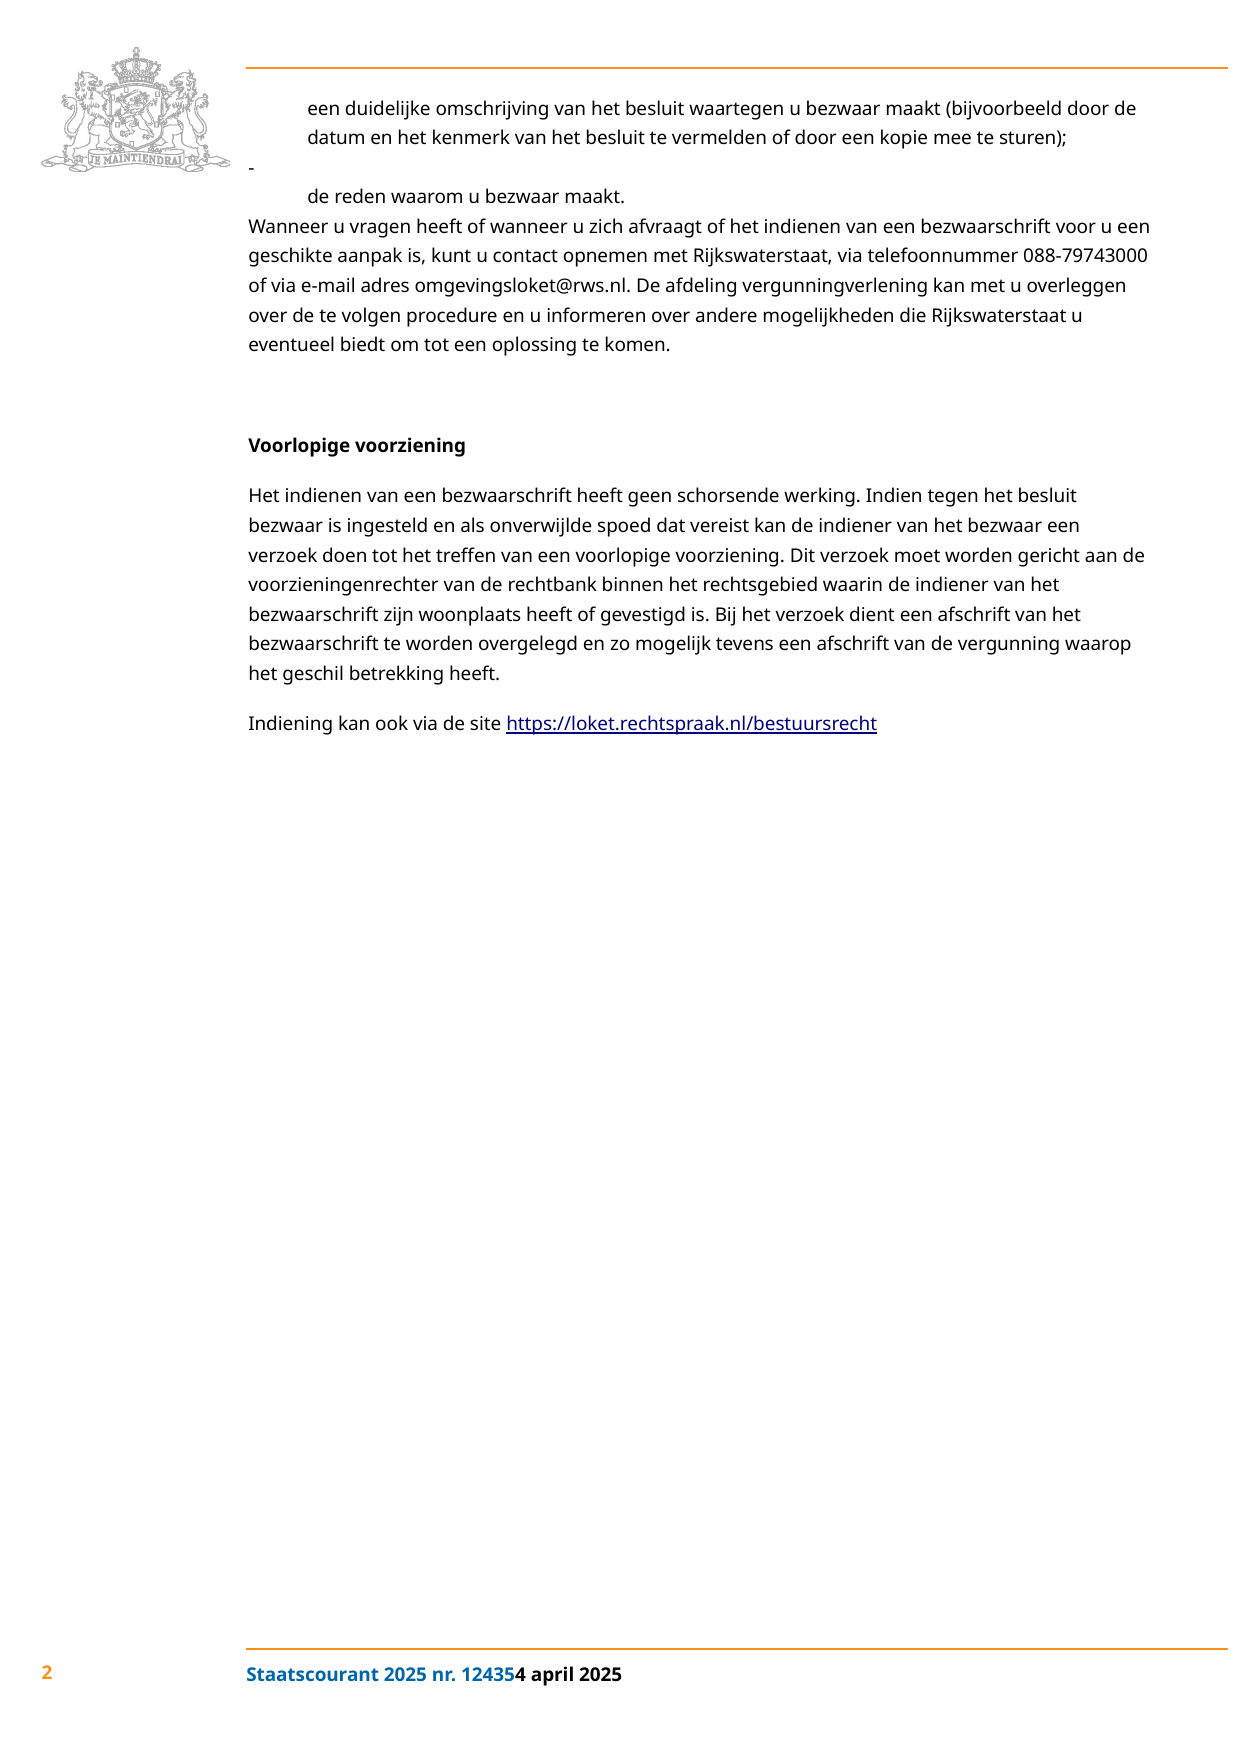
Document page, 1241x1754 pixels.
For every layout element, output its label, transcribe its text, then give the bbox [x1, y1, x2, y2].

list de reden waarom u bezwaar maakt. [248, 183, 1152, 209]
text Indiening kan ook via de site https://loket.rechtspraak.nl/bestuursrecht [248, 711, 1152, 736]
text Wanneer u vragen heeft of wanneer u zich afvraagt of het indienen van een bezwaarschrift voor u een geschikte aanpak is, kunt u contact opnemen met Rijkswaterstaat, via telefoonnummer 088-79743000 of via e-mail adres omgevingsloket@rws.nl. De afdeling vergunningverlening kan met u overleggen over de te volgen procedure en u informeren over andere mogelijkheden die Rijkswaterstaat u eventueel biedt om tot een oplossing te komen. [248, 213, 1152, 357]
text Voorlopige voorziening [248, 432, 1152, 458]
picture [41, 47, 231, 172]
text Het indienen van een bezwaarschrift heeft geen schorsende werking. Indien tegen het besluit bezwaar is ingesteld en als onverwijlde spoed dat vereist kan de indiener van het bezwaar een verzoek doen tot het treffen van een voorlopige voorziening. Dit verzoek moet worden gericht aan de voorzieningenrechter van de rechtbank binnen het rechtsgebied waarin de indiener van het bezwaarschrift zijn woonplaats heeft of gevestigd is. Bij het verzoek dient een afschrift van het bezwaarschrift te worden overgelegd en zo mogelijk tevens een afschrift van de vergunning waarop het geschil betrekking heeft. [248, 483, 1152, 686]
list een duidelijke omschrijving van het besluit waartegen u bezwaar maakt (bijvoorbeeld door de datum en het kenmerk van het besluit te vermelden of door een kopie mee te sturen); [248, 95, 1152, 150]
